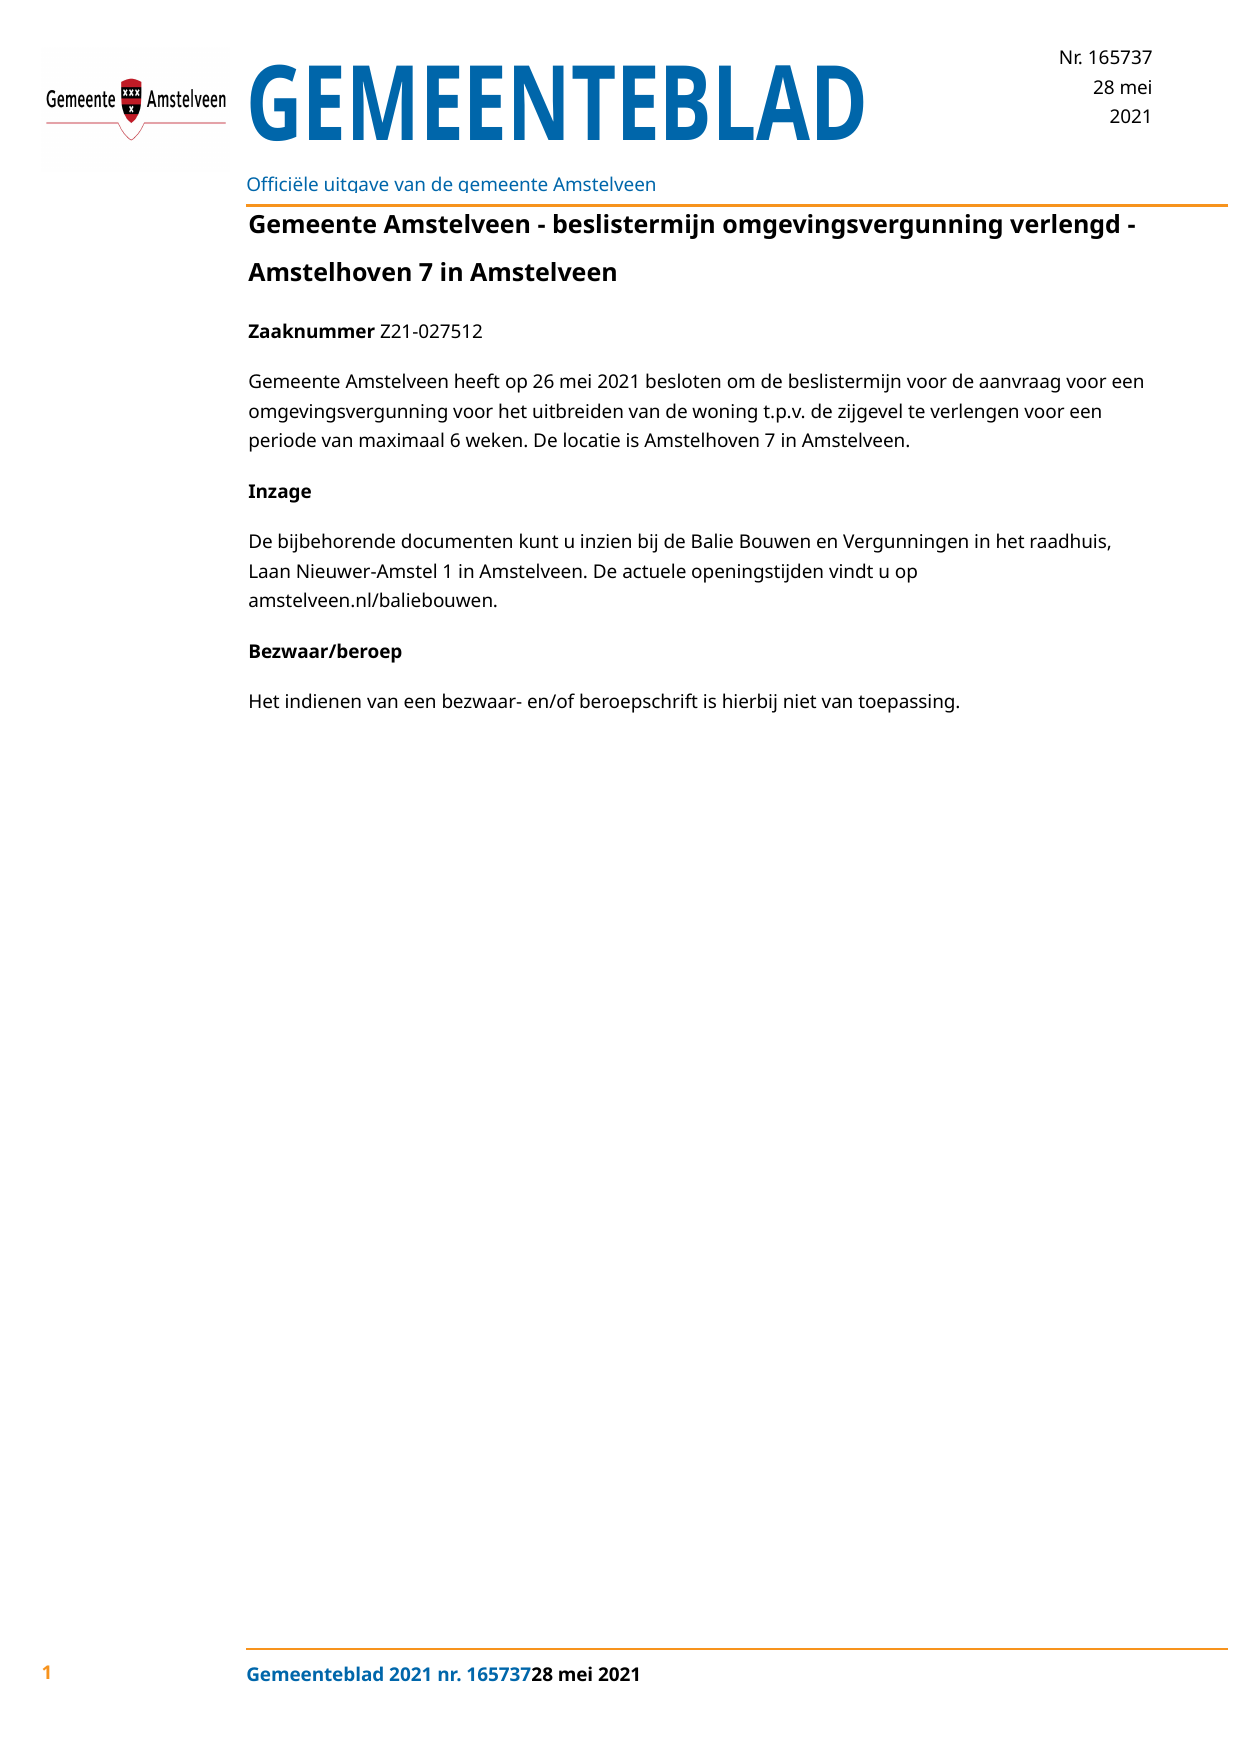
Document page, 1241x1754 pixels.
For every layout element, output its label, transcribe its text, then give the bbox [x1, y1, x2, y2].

text Gemeente Amstelveen heeft op 26 mei 2021 besloten om de beslistermijn voor de aanvraag voor een omgevingsvergunning voor het uitbreiden van de woning t.p.v. de zijgevel te verlengen voor een periode van maximaal 6 weken. De locatie is Amstelhoven 7 in Amstelveen. [248, 368, 1152, 453]
text Inzage [248, 478, 1152, 504]
text De bijbehorende documenten kunt u inzien bij de Balie Bouwen en Vergunningen in het raadhuis, Laan Nieuwer-Amstel 1 in Amstelveen. De actuele openingstijden vindt u op amstelveen.nl/baliebouwen. [248, 528, 1152, 613]
text Het indienen van een bezwaar- en/of beroepschrift is hierbij niet van toepassing. [248, 688, 1152, 714]
text Zaaknummer Z21-027512 [248, 318, 1152, 344]
text Bezwaar/beroep [248, 638, 1152, 664]
picture [41, 47, 231, 172]
text Gemeente Amstelveen - beslistermijn omgevingsvergunning verlengd - Amstelhoven 7 in Amstelveen [248, 207, 1152, 288]
